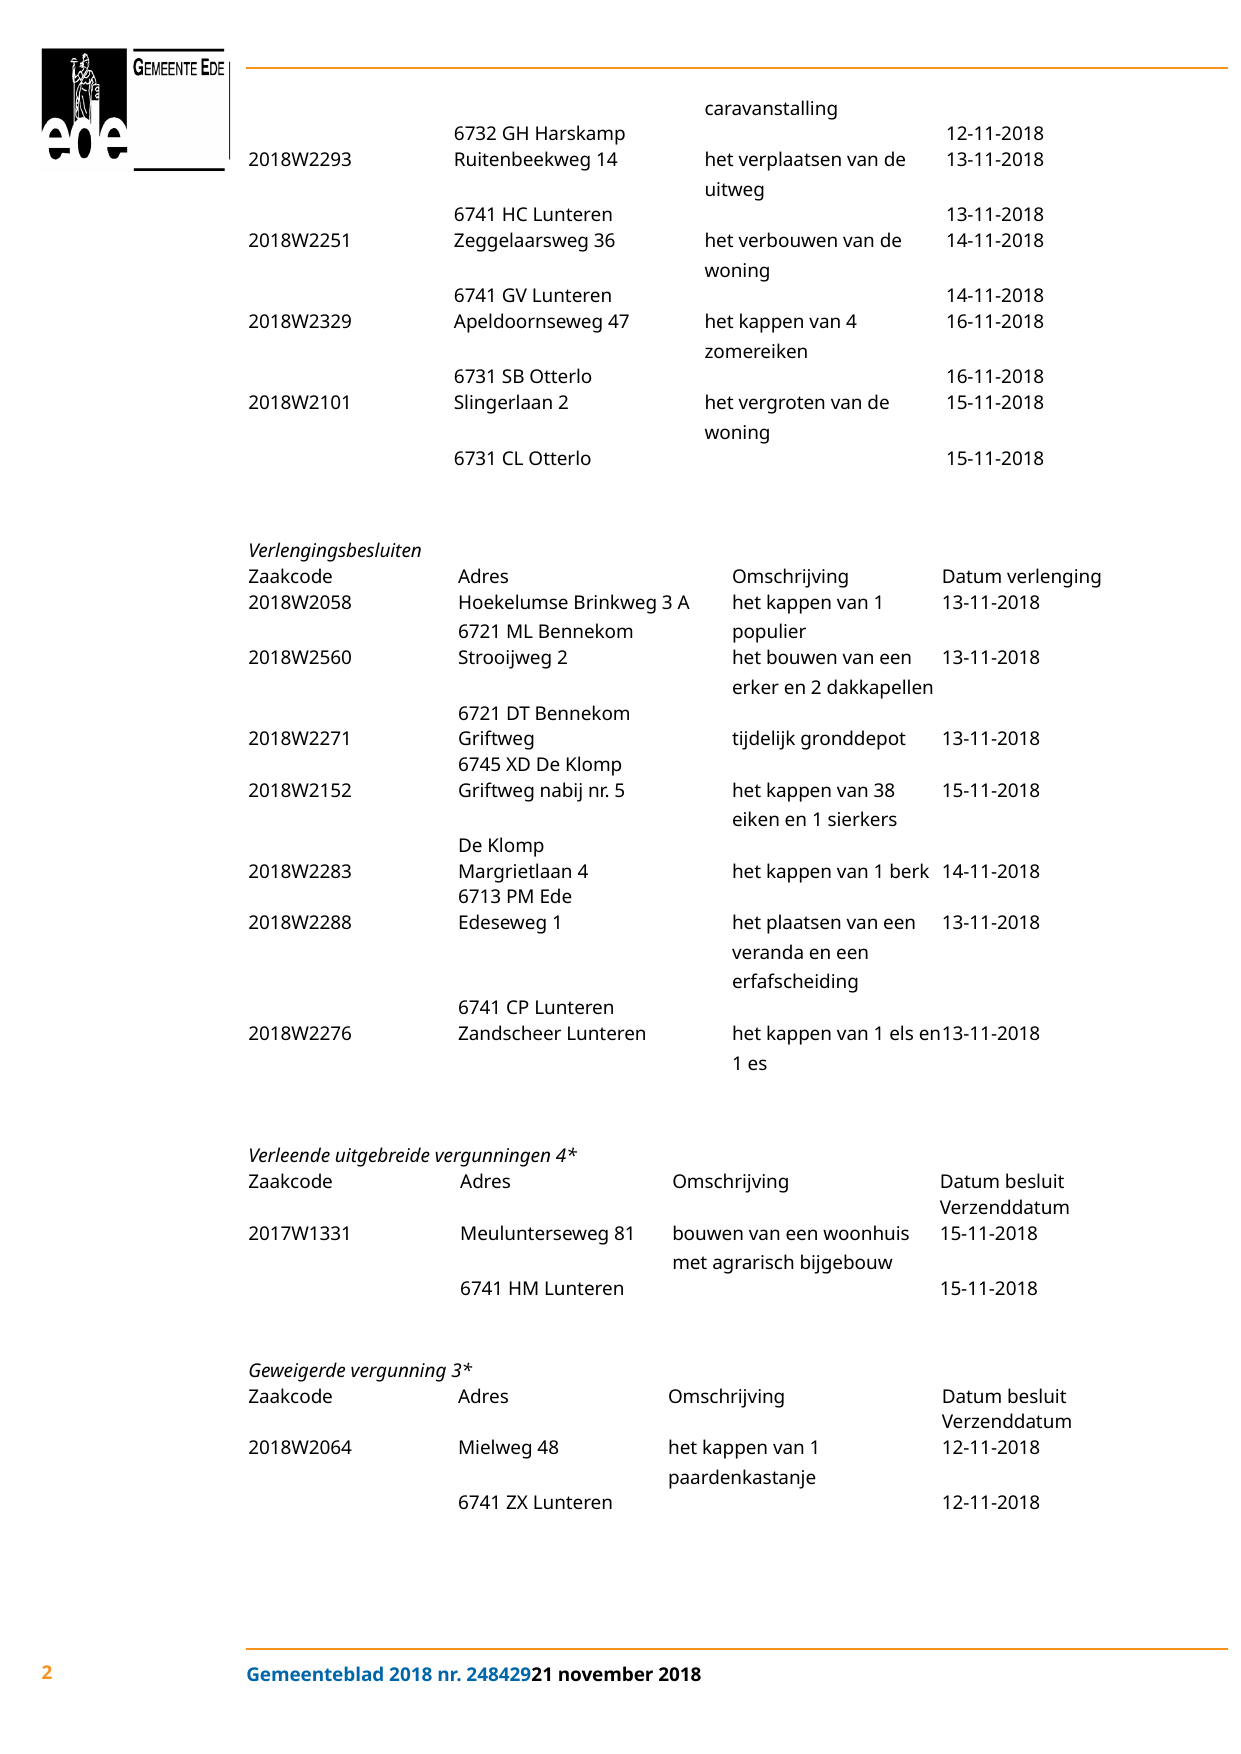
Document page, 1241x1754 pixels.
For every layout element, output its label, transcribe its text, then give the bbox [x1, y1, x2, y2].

table_cell 13-11-2018 [946, 202, 1152, 227]
table_cell [248, 1490, 458, 1515]
table_cell 15-11-2018 [946, 445, 1152, 470]
table_cell [732, 751, 942, 777]
table_cell bouwen van een woonhuis met agrarisch bijgebouw [672, 1220, 939, 1275]
table_cell 13-11-2018 [942, 726, 1152, 751]
table_cell het plaatsen van een veranda en een erfafscheiding [732, 910, 942, 994]
table_cell [732, 994, 942, 1020]
table_cell Apeldoornseweg 47 [454, 308, 704, 364]
table_cell 16-11-2018 [946, 308, 1152, 364]
table_cell [946, 95, 1152, 121]
table_cell Ruitenbeekweg 14 [454, 146, 704, 202]
table_cell [248, 884, 458, 909]
table_cell [248, 121, 454, 146]
table_cell [668, 1409, 942, 1434]
table_cell [704, 283, 946, 308]
table_cell [704, 445, 946, 470]
table_cell 6741 HC Lunteren [454, 202, 704, 227]
table_cell Slingerlaan 2 [454, 389, 704, 445]
table_cell Zandscheer Lunteren [458, 1020, 732, 1075]
table_cell 2018W2271 [248, 726, 458, 751]
table_header Datum besluit [942, 1383, 1152, 1408]
table_cell het kappen van 1 populier [732, 589, 942, 644]
table_cell 2018W2058 [248, 589, 458, 644]
table_cell [248, 751, 458, 777]
table_cell [248, 95, 454, 121]
table_cell 14-11-2018 [942, 858, 1152, 884]
table_cell het kappen van 4 zomereiken [704, 308, 946, 364]
table_cell [248, 283, 454, 308]
table_header Zaakcode [248, 1169, 460, 1194]
table_cell 15-11-2018 [940, 1220, 1152, 1275]
table_cell het verplaatsen van de uitweg [704, 146, 946, 202]
table_cell Hoekelumse Brinkweg 3 A 6721 ML Bennekom [458, 589, 732, 644]
table_cell 6741 ZX Lunteren [458, 1490, 668, 1515]
table_cell 2018W2560 [248, 645, 458, 700]
table_header Zaakcode [248, 564, 458, 589]
table_cell Meulunterseweg 81 [460, 1220, 672, 1275]
table_header Datum besluit [940, 1169, 1152, 1194]
table_cell [248, 994, 458, 1020]
table_cell 13-11-2018 [942, 645, 1152, 700]
table_cell [942, 884, 1152, 909]
table_cell 2018W2276 [248, 1020, 458, 1075]
table_cell 2018W2101 [248, 389, 454, 445]
table_cell 2018W2283 [248, 858, 458, 884]
table_cell 14-11-2018 [946, 283, 1152, 308]
table_cell [732, 700, 942, 726]
table_cell Mielweg 48 [458, 1434, 668, 1489]
table_cell [248, 1194, 460, 1220]
table_cell 12-11-2018 [942, 1434, 1152, 1489]
table_cell 2018W2152 [248, 777, 458, 832]
table_cell [942, 700, 1152, 726]
table_header Omschrijving [732, 564, 942, 589]
table_cell 2018W2329 [248, 308, 454, 364]
table_cell 12-11-2018 [942, 1490, 1152, 1515]
table_cell [248, 1409, 458, 1434]
table_cell 16-11-2018 [946, 364, 1152, 389]
text Geweigerde vergunning 3* [248, 1357, 1152, 1383]
table_cell Zeggelaarsweg 36 [454, 227, 704, 283]
table_header Adres [458, 1383, 668, 1408]
table_cell het kappen van 1 paardenkastanje [668, 1434, 942, 1489]
table_cell [248, 832, 458, 858]
table_header Omschrijving [672, 1169, 939, 1194]
table_cell 14-11-2018 [946, 227, 1152, 283]
table_cell [732, 832, 942, 858]
table_cell 2018W2064 [248, 1434, 458, 1489]
table_cell Strooijweg 2 [458, 645, 732, 700]
table_cell [732, 884, 942, 909]
table_cell 6745 XD De Klomp [458, 751, 732, 777]
table_cell 13-11-2018 [942, 1020, 1152, 1075]
text Verleende uitgebreide vergunningen 4* [248, 1143, 1152, 1168]
table_cell het kappen van 1 els en 1 es [732, 1020, 942, 1075]
table_header Datum verlenging [942, 564, 1152, 589]
table_cell 6731 SB Otterlo [454, 364, 704, 389]
table_cell [704, 202, 946, 227]
table_cell [668, 1490, 942, 1515]
table_cell [248, 700, 458, 726]
table_cell 13-11-2018 [942, 910, 1152, 994]
table_cell 12-11-2018 [946, 121, 1152, 146]
table_cell [454, 95, 704, 121]
table_cell 2018W2251 [248, 227, 454, 283]
table_cell caravanstalling [704, 95, 946, 121]
table_cell [672, 1275, 939, 1301]
table_cell 6731 CL Otterlo [454, 445, 704, 470]
table_cell het kappen van 38 eiken en 1 sierkers [732, 777, 942, 832]
table_cell het verbouwen van de woning [704, 227, 946, 283]
table_cell [672, 1194, 939, 1220]
table_cell het kappen van 1 berk [732, 858, 942, 884]
table_cell 6732 GH Harskamp [454, 121, 704, 146]
text Verlengingsbesluiten [248, 538, 1152, 563]
table_header Adres [460, 1169, 672, 1194]
table_cell 2017W1331 [248, 1220, 460, 1275]
table_cell Griftweg [458, 726, 732, 751]
table_cell het bouwen van een erker en 2 dakkapellen [732, 645, 942, 700]
table_cell [704, 121, 946, 146]
table_cell [942, 832, 1152, 858]
table_cell 15-11-2018 [940, 1275, 1152, 1301]
table_cell 2018W2288 [248, 910, 458, 994]
table_cell [248, 202, 454, 227]
table_cell tijdelijk gronddepot [732, 726, 942, 751]
table_cell [942, 751, 1152, 777]
table_cell Verzenddatum [940, 1194, 1152, 1220]
table_cell Verzenddatum [942, 1409, 1152, 1434]
table_cell 15-11-2018 [942, 777, 1152, 832]
table_cell [458, 1409, 668, 1434]
table_cell 13-11-2018 [942, 589, 1152, 644]
table_cell 15-11-2018 [946, 389, 1152, 445]
table_cell 2018W2293 [248, 146, 454, 202]
table_cell Margrietlaan 4 [458, 858, 732, 884]
table_cell 6741 CP Lunteren [458, 994, 732, 1020]
table_cell 6721 DT Bennekom [458, 700, 732, 726]
table_cell 6741 GV Lunteren [454, 283, 704, 308]
table_cell De Klomp [458, 832, 732, 858]
table_cell [942, 994, 1152, 1020]
table_cell [248, 364, 454, 389]
table_cell [248, 445, 454, 470]
table_header Omschrijving [668, 1383, 942, 1408]
table_header Adres [458, 564, 732, 589]
table_header Zaakcode [248, 1383, 458, 1408]
table_cell het vergroten van de woning [704, 389, 946, 445]
table_cell 13-11-2018 [946, 146, 1152, 202]
table_cell [704, 364, 946, 389]
table_cell 6713 PM Ede [458, 884, 732, 909]
table_cell Griftweg nabij nr. 5 [458, 777, 732, 832]
table_cell 6741 HM Lunteren [460, 1275, 672, 1301]
picture [41, 47, 231, 172]
table_cell Edeseweg 1 [458, 910, 732, 994]
table_cell [248, 1275, 460, 1301]
table_cell [460, 1194, 672, 1220]
